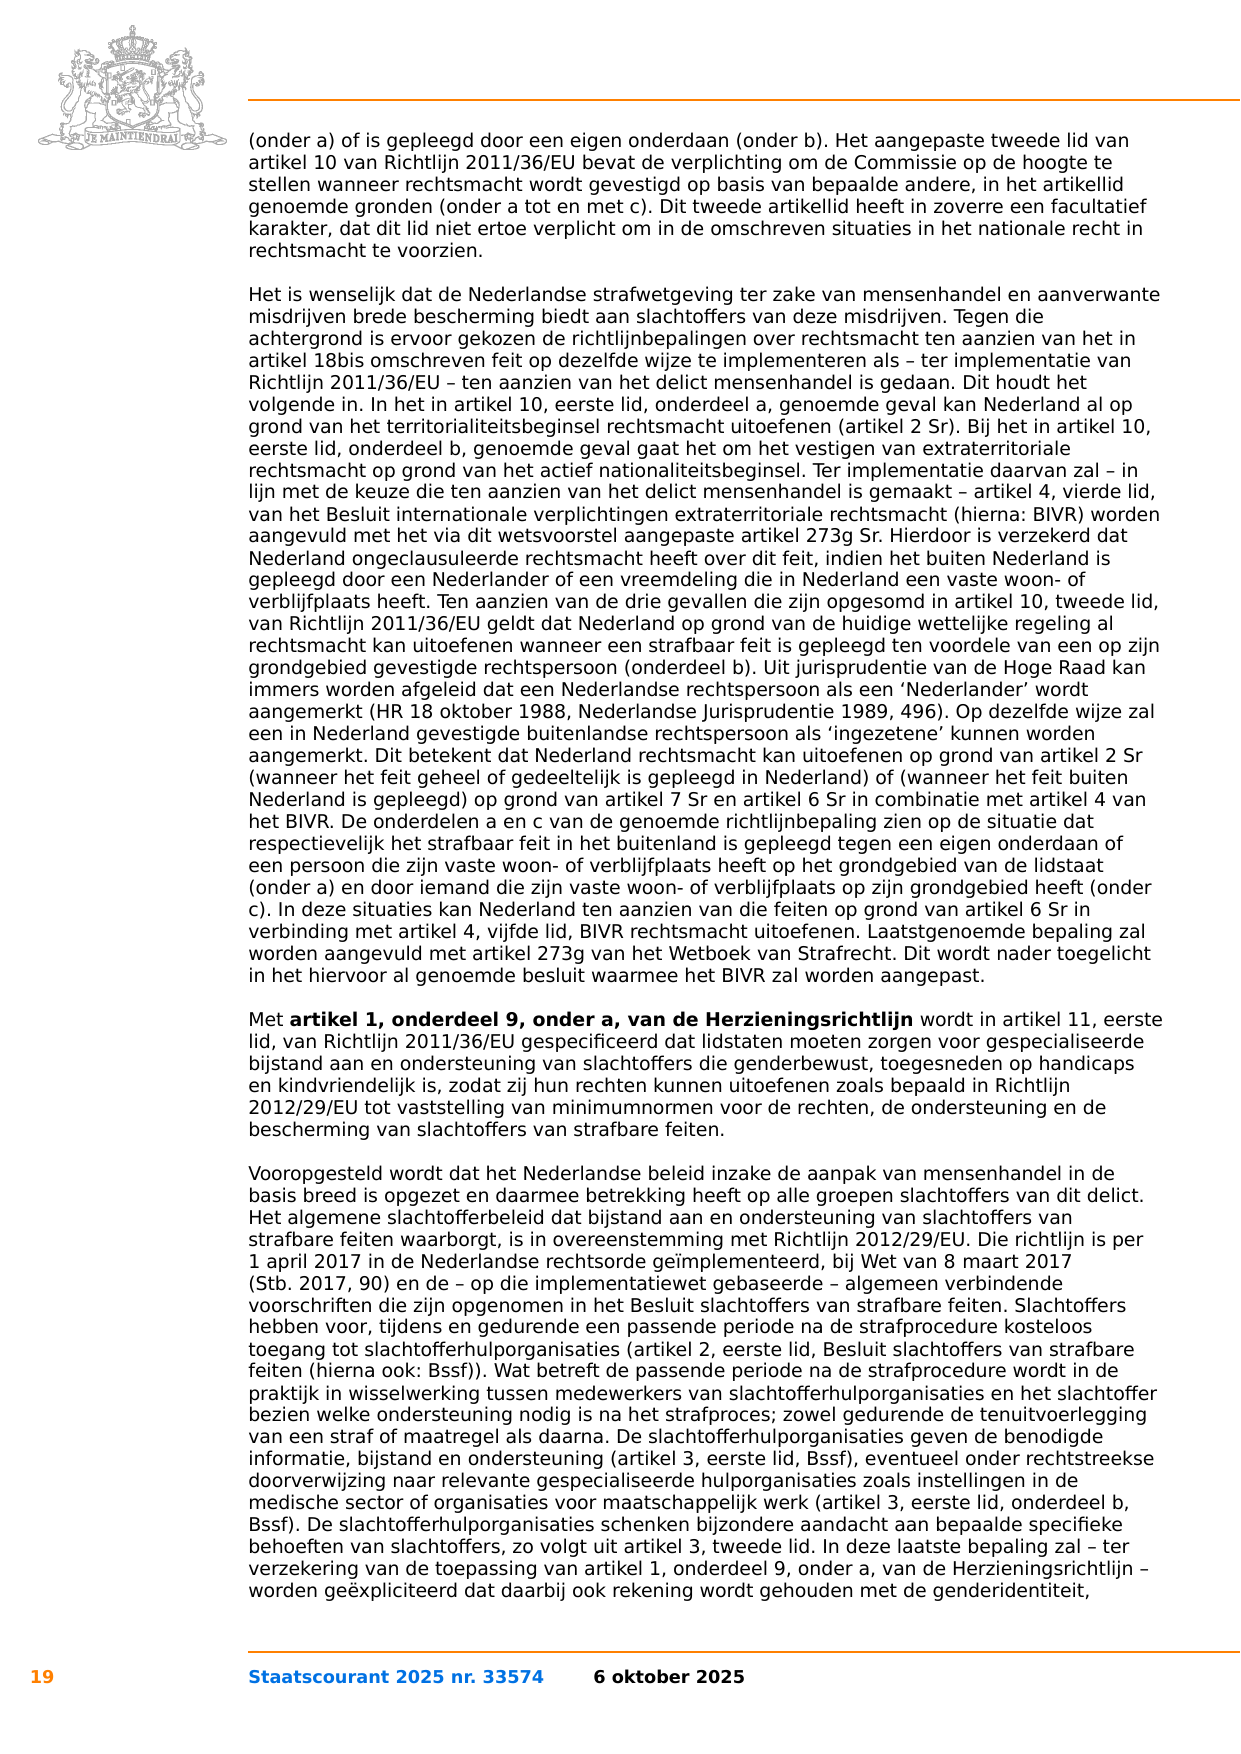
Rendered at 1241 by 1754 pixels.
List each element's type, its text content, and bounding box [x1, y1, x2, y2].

text Het is wenselijk dat de Nederlandse strafwetgeving ter zake van mensenhandel en aanverwante misdrijven brede bescherming biedt aan slachtoffers van deze misdrijven. Tegen die achtergrond is ervoor gekozen de richtlijnbepalingen over rechtsmacht ten aanzien van het in artikel 18bis omschreven feit op dezelfde wijze te implementeren als – ter implementatie van Richtlijn 2011/36/EU – ten aanzien van het delict mensenhandel is gedaan. Dit houdt het volgende in. In het in artikel 10, eerste lid, onderdeel a, genoemde geval kan Nederland al op grond van het territorialiteitsbeginsel rechtsmacht uitoefenen (artikel 2 Sr). Bij het in artikel 10, eerste lid, onderdeel b, genoemde geval gaat het om het vestigen van extraterritoriale rechtsmacht op grond van het actief nationaliteitsbeginsel. Ter implementatie daarvan zal – in lijn met de keuze die ten aanzien van het delict mensenhandel is gemaakt – artikel 4, vierde lid, van het Besluit internationale verplichtingen extraterritoriale rechtsmacht (hierna: BIVR) worden aangevuld met het via dit wetsvoorstel aangepaste artikel 273g Sr. Hierdoor is verzekerd dat Nederland ongeclausuleerde rechtsmacht heeft over dit feit, indien het buiten Nederland is gepleegd door een Nederlander of een vreemdeling die in Nederland een vaste woon- of verblijfplaats heeft. Ten aanzien van de drie gevallen die zijn opgesomd in artikel 10, tweede lid, van Richtlijn 2011/36/EU geldt dat Nederland op grond van de huidige wettelijke regeling al rechtsmacht kan uitoefenen wanneer een strafbaar feit is gepleegd ten voordele van een op zijn grondgebied gevestigde rechtspersoon (onderdeel b). Uit jurisprudentie van de Hoge Raad kan immers worden afgeleid dat een Nederlandse rechtspersoon als een ‘Nederlander’ wordt aangemerkt (HR 18 oktober 1988, Nederlandse Jurisprudentie 1989, 496). Op dezelfde wijze zal een in Nederland gevestigde buitenlandse rechtspersoon als ‘ingezetene’ kunnen worden aangemerkt. Dit betekent dat Nederland rechtsmacht kan uitoefenen op grond van artikel 2 Sr (wanneer het feit geheel of gedeeltelijk is gepleegd in Nederland) of (wanneer het feit buiten Nederland is gepleegd) op grond van artikel 7 Sr en artikel 6 Sr in combinatie met artikel 4 van het BIVR. De onderdelen a en c van de genoemde richtlijnbepaling zien op de situatie dat respectievelijk het strafbaar feit in het buitenland is gepleegd tegen een eigen onderdaan of een persoon die zijn vaste woon- of verblijfplaats heeft op het grondgebied van de lidstaat (onder a) en door iemand die zijn vaste woon- of verblijfplaats op zijn grondgebied heeft (onder c). In deze situaties kan Nederland ten aanzien van die feiten op grond van artikel 6 Sr in verbinding met artikel 4, vijfde lid, BIVR rechtsmacht uitoefenen. Laatstgenoemde bepaling zal worden aangevuld met artikel 273g van het Wetboek van Strafrecht. Dit wordt nader toegelicht in het hiervoor al genoemde besluit waarmee het BIVR zal worden aangepast. [248, 284, 1163, 987]
text Met artikel 1, onderdeel 9, onder a, van de Herzieningsrichtlijn wordt in artikel 11, eerste lid, van Richtlijn 2011/36/EU gespecificeerd dat lidstaten moeten zorgen voor gespecialiseerde bijstand aan en ondersteuning van slachtoffers die genderbewust, toegesneden op handicaps en kindvriendelijk is, zodat zij hun rechten kunnen uitoefenen zoals bepaald in Richtlijn 2012/29/EU tot vaststelling van minimumnormen voor de rechten, de ondersteuning en de bescherming van slachtoffers van strafbare feiten. [248, 1009, 1163, 1141]
picture [38, 25, 227, 150]
text Vooropgesteld wordt dat het Nederlandse beleid inzake de aanpak van mensenhandel in de basis breed is opgezet en daarmee betrekking heeft op alle groepen slachtoffers van dit delict. Het algemene slachtofferbeleid dat bijstand aan en ondersteuning van slachtoffers van strafbare feiten waarborgt, is in overeenstemming met Richtlijn 2012/29/EU. Die richtlijn is per 1 april 2017 in de Nederlandse rechtsorde geïmplementeerd, bij Wet van 8 maart 2017 (Stb. 2017, 90) en de – op die implementatiewet gebaseerde – algemeen verbindende voorschriften die zijn opgenomen in het Besluit slachtoffers van strafbare feiten. Slachtoffers hebben voor, tijdens en gedurende een passende periode na de strafprocedure kosteloos toegang tot slachtofferhulporganisaties (artikel 2, eerste lid, Besluit slachtoffers van strafbare feiten (hierna ook: Bssf)). Wat betreft de passende periode na de strafprocedure wordt in de praktijk in wisselwerking tussen medewerkers van slachtofferhulporganisaties en het slachtoffer bezien welke ondersteuning nodig is na het strafproces; zowel gedurende de tenuitvoerlegging van een straf of maatregel als daarna. De slachtofferhulporganisaties geven de benodigde informatie, bijstand en ondersteuning (artikel 3, eerste lid, Bssf), eventueel onder rechtstreekse doorverwijzing naar relevante gespecialiseerde hulporganisaties zoals instellingen in de medische sector of organisaties voor maatschappelijk werk (artikel 3, eerste lid, onderdeel b, Bssf). De slachtofferhulporganisaties schenken bijzondere aandacht aan bepaalde specifieke behoeften van slachtoffers, zo volgt uit artikel 3, tweede lid. In deze laatste bepaling zal – ter verzekering van de toepassing van artikel 1, onderdeel 9, onder a, van de Herzieningsrichtlijn – worden geëxpliciteerd dat daarbij ook rekening wordt gehouden met de genderidentiteit, [248, 1163, 1163, 1602]
text (onder a) of is gepleegd door een eigen onderdaan (onder b). Het aangepaste tweede lid van artikel 10 van Richtlijn 2011/36/EU bevat de verplichting om de Commissie op de hoogte te stellen wanneer rechtsmacht wordt gevestigd op basis van bepaalde andere, in het artikellid genoemde gronden (onder a tot en met c). Dit tweede artikellid heeft in zoverre een facultatief karakter, dat dit lid niet ertoe verplicht om in de omschreven situaties in het nationale recht in rechtsmacht te voorzien. [248, 130, 1163, 262]
